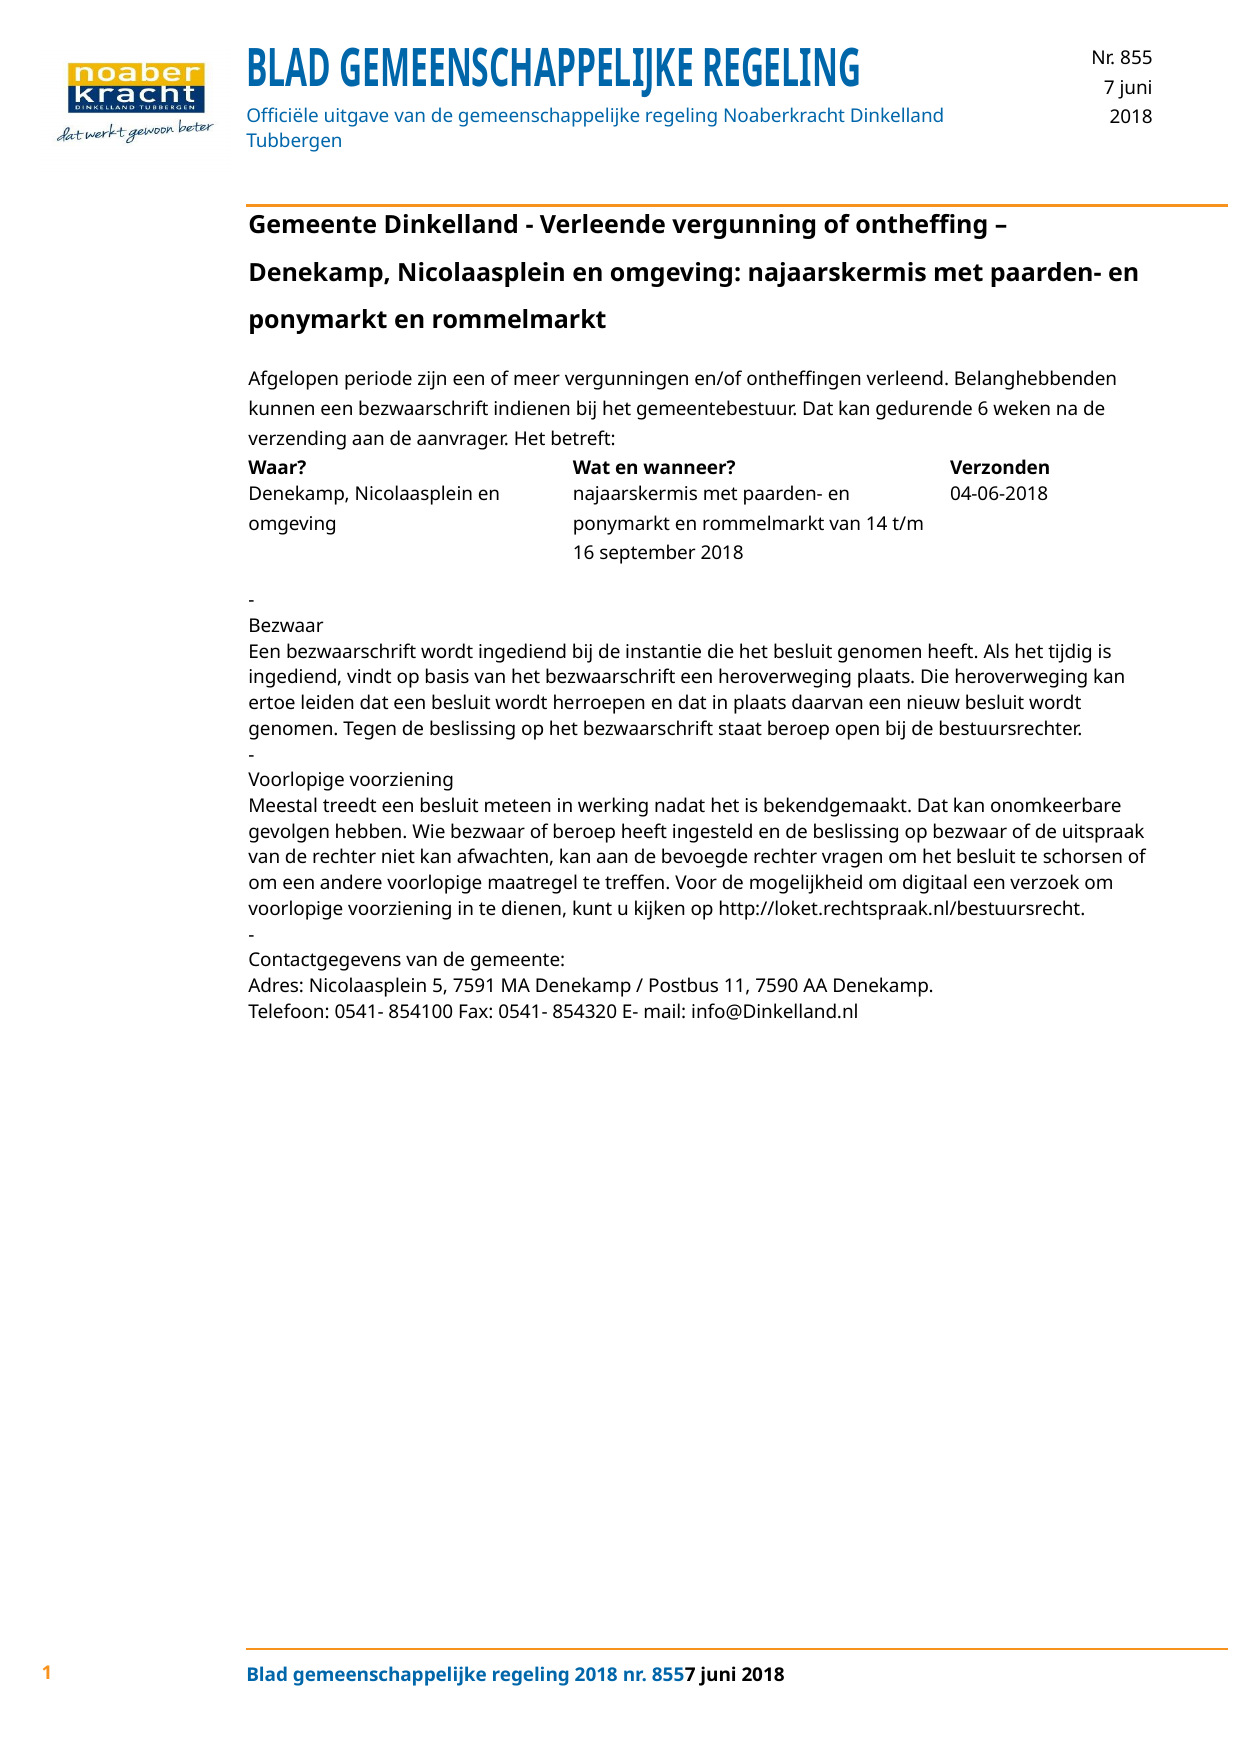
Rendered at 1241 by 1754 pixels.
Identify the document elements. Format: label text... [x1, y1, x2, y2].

picture [41, 47, 231, 172]
text Afgelopen periode zijn een of meer vergunningen en/of ontheffingen verleend. Belanghebbenden kunnen een bezwaarschrift indienen bij het gemeentebestuur. Dat kan gedurende 6 weken na de verzending aan de aanvrager. Het betreft: [248, 366, 1152, 450]
text Een bezwaarschrift wordt ingediend bij de instantie die het besluit genomen heeft. Als het tijdig is ingediend, vindt op basis van het bezwaarschrift een heroverweging plaats. Die heroverweging kan ertoe leiden dat een besluit wordt herroepen en dat in plaats daarvan een nieuw besluit wordt genomen. Tegen de beslissing op het bezwaarschrift staat beroep open bij de bestuursrechter. [248, 638, 1152, 741]
text - [248, 741, 1152, 767]
table_cell Denekamp, Nicolaasplein en omgeving [248, 480, 573, 565]
table_cell najaarskermis met paarden- en ponymarkt en rommelmarkt van 14 t/m 16 september 2018 [573, 480, 950, 565]
table_header Wat en wanneer? [573, 454, 950, 480]
text Adres: Nicolaasplein 5, 7591 MA Denekamp / Postbus 11, 7590 AA Denekamp. [248, 972, 1152, 998]
text Voorlopige voorziening [248, 767, 1152, 792]
text Bezwaar [248, 612, 1152, 638]
table_header Waar? [248, 454, 573, 480]
text Telefoon: 0541- 854100 Fax: 0541- 854320 E- mail: info@Dinkelland.nl [248, 998, 1152, 1024]
text Gemeente Dinkelland - Verleende vergunning of ontheffing – Denekamp, Nicolaasplein en omgeving: najaarskermis met paarden- en ponymarkt en rommelmarkt [248, 207, 1152, 336]
text Meestal treedt een besluit meteen in werking nadat het is bekendgemaakt. Dat kan onomkeerbare gevolgen hebben. Wie bezwaar of beroep heeft ingesteld en de beslissing op bezwaar of de uitspraak van de rechter niet kan afwachten, kan aan de bevoegde rechter vragen om het besluit te schorsen of om een andere voorlopige maatregel te treffen. Voor de mogelijkheid om digitaal een verzoek om voorlopige voorziening in te dienen, kunt u kijken op http://loket.rechtspraak.nl/bestuursrecht. [248, 792, 1152, 921]
table_header Verzonden [950, 454, 1152, 480]
text - [248, 921, 1152, 947]
text Contactgegevens van de gemeente: [248, 947, 1152, 972]
table_cell 04-06-2018 [950, 480, 1152, 565]
text - [248, 586, 1152, 612]
